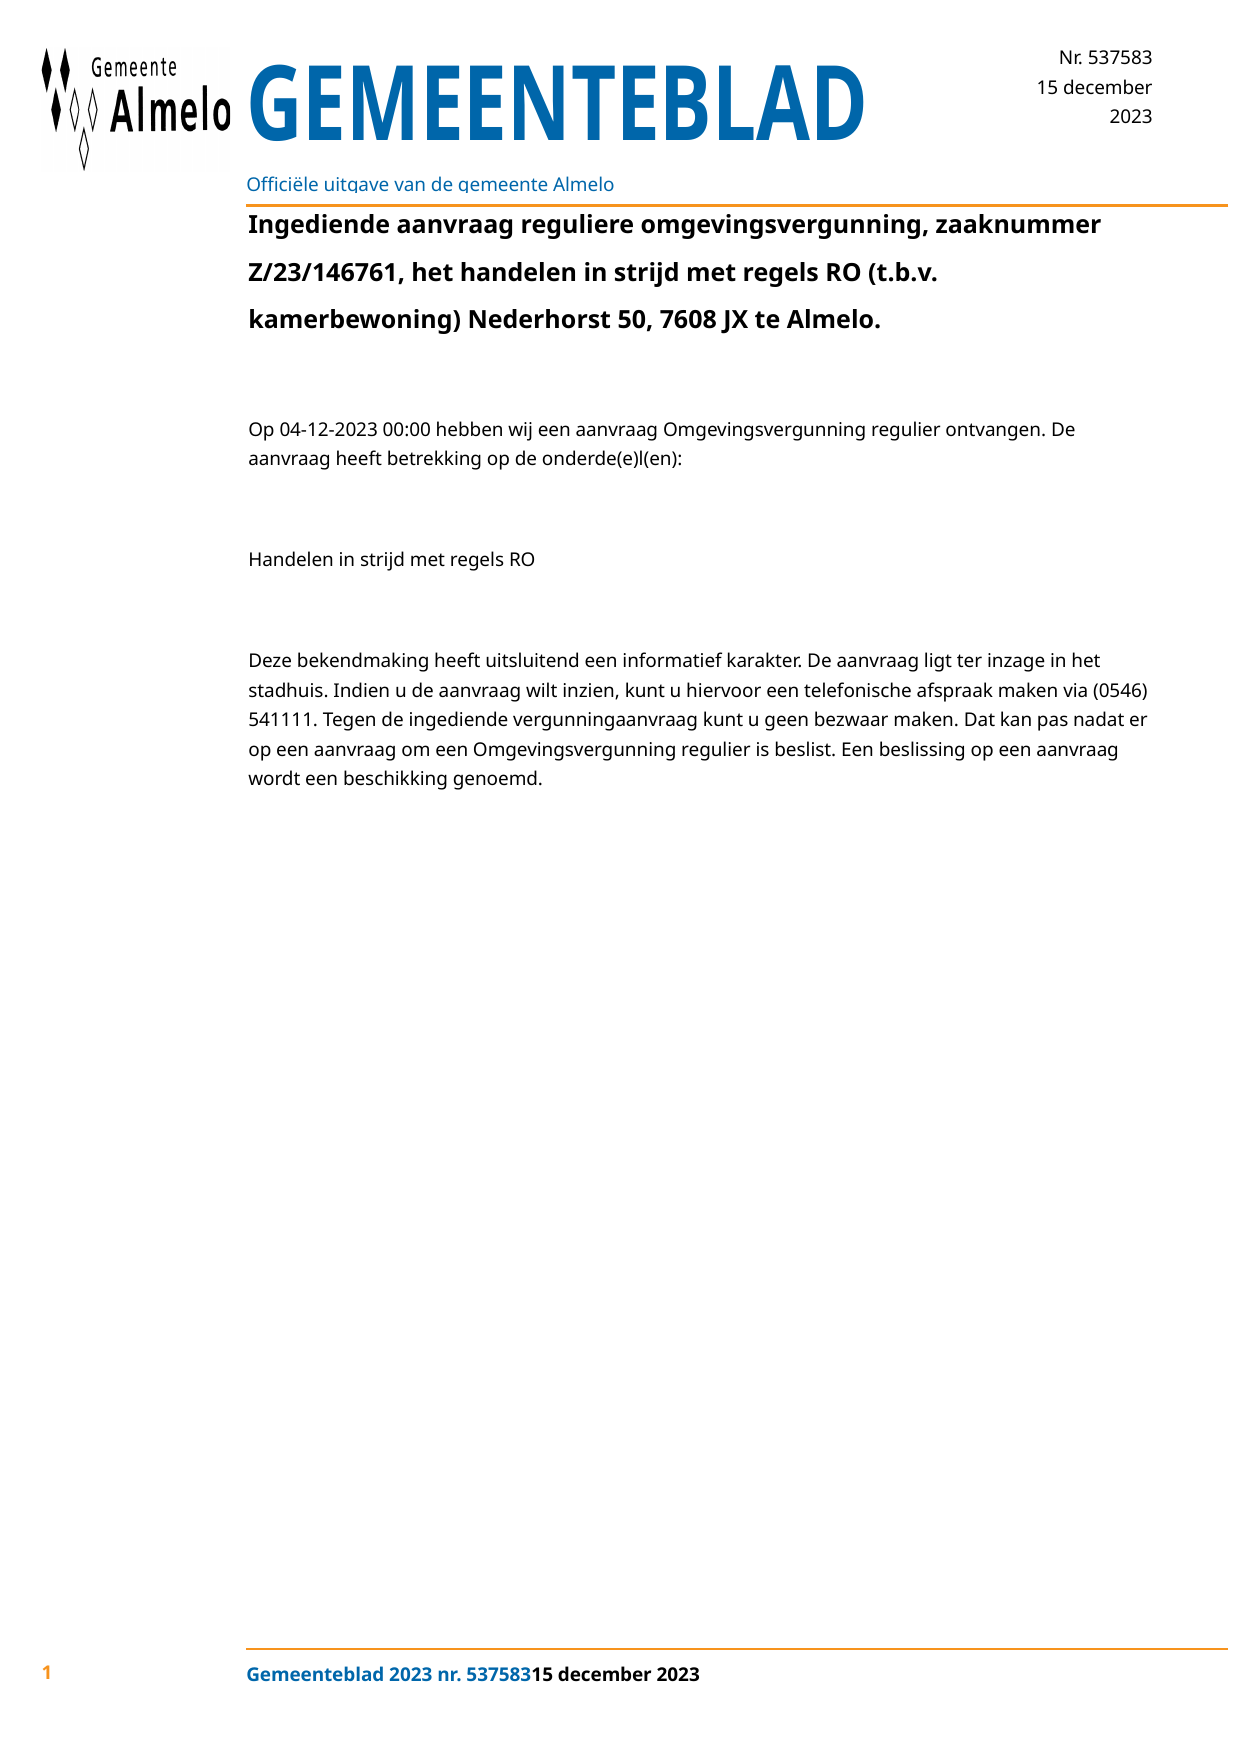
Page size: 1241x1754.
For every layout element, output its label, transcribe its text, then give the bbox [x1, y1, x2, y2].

text Ingediende aanvraag reguliere omgevingsvergunning, zaaknummer Z/23/146761, het handelen in strijd met regels RO (t.b.v. kamerbewoning) Nederhorst 50, 7608 JX te Almelo. [248, 207, 1152, 336]
text Deze bekendmaking heeft uitsluitend een informatief karakter. De aanvraag ligt ter inzage in het stadhuis. Indien u de aanvraag wilt inzien, kunt u hiervoor een telefonische afspraak maken via (0546) 541111. Tegen de ingediende vergunningaanvraag kunt u geen bezwaar maken. Dat kan pas nadat er op een aanvraag om een Omgevingsvergunning regulier is beslist. Een beslissing op een aanvraag wordt een beschikking genoemd. [248, 647, 1152, 791]
text Op 04-12-2023 00:00 hebben wij een aanvraag Omgevingsvergunning regulier ontvangen. De aanvraag heeft betrekking op de onderde(e)l(en): [248, 416, 1152, 471]
picture [41, 47, 231, 172]
text Handelen in strijd met regels RO [248, 546, 1152, 572]
